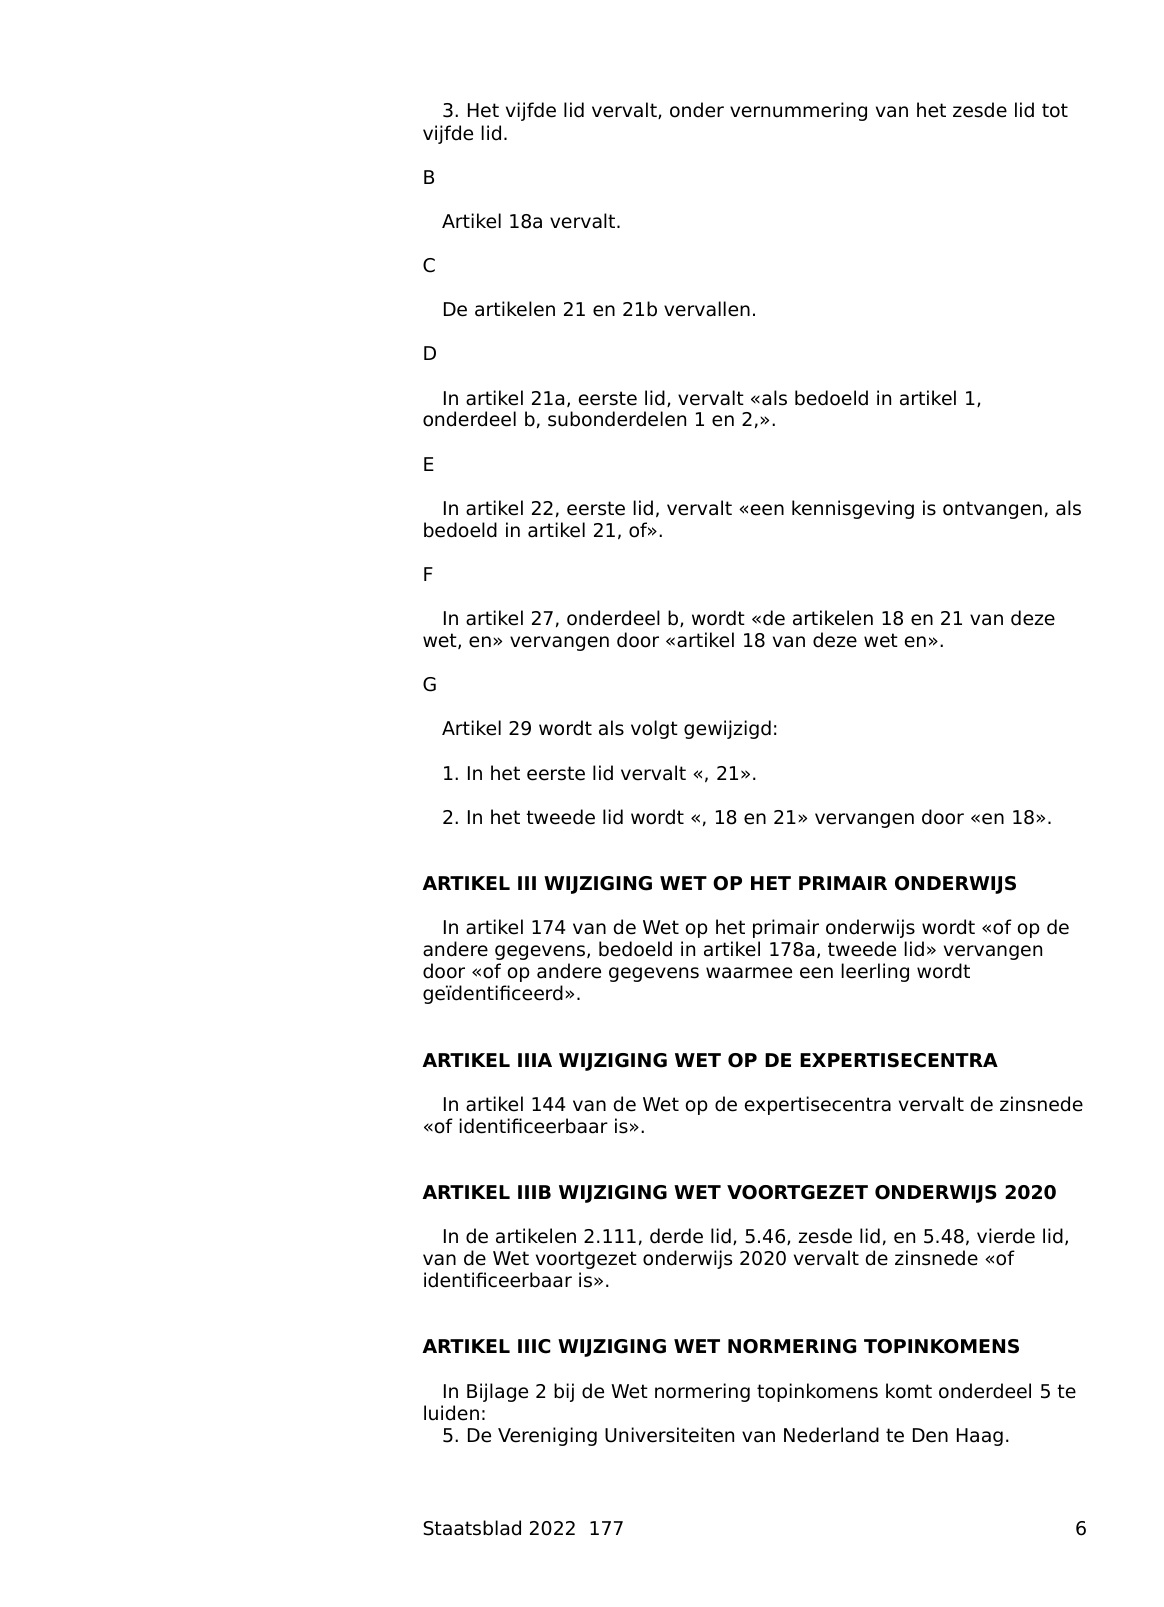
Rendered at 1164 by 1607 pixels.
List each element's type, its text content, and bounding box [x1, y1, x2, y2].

text 5. De Vereniging Universiteiten van Nederland te Den Haag. [422, 1424, 1087, 1447]
subtitle ARTIKEL III WIJZIGING WET OP HET PRIMAIR ONDERWIJS [422, 873, 1087, 895]
text F [422, 564, 1087, 586]
text C [422, 255, 1087, 277]
text In Bijlage 2 bij de Wet normering topinkomens komt onderdeel 5 te luiden: [422, 1381, 1087, 1424]
subtitle ARTIKEL IIIB WIJZIGING WET VOORTGEZET ONDERWIJS 2020 [422, 1182, 1087, 1204]
text In de artikelen 2.111, derde lid, 5.46, zesde lid, en 5.48, vierde lid, van de Wet voortgezet onderwijs 2020 vervalt de zinsnede «of identificeerbaar is». [422, 1226, 1087, 1292]
text Artikel 18a vervalt. [422, 211, 1087, 233]
text 1. In het eerste lid vervalt «, 21». [422, 762, 1087, 784]
text G [422, 674, 1087, 696]
text B [422, 167, 1087, 188]
text In artikel 21a, eerste lid, vervalt «als bedoeld in artikel 1, onderdeel b, subonderdelen 1 en 2,». [422, 387, 1087, 431]
text In artikel 22, eerste lid, vervalt «een kennisgeving is ontvangen, als bedoeld in artikel 21, of». [422, 498, 1087, 542]
text D [422, 343, 1087, 365]
text In artikel 27, onderdeel b, wordt «de artikelen 18 en 21 van deze wet, en» vervangen door «artikel 18 van deze wet en». [422, 608, 1087, 652]
text 3. Het vijfde lid vervalt, onder vernummering van het zesde lid tot vijfde lid. [422, 100, 1087, 144]
text De artikelen 21 en 21b vervallen. [422, 299, 1087, 321]
text In artikel 144 van de Wet op de expertisecentra vervalt de zinsnede «of identificeerbaar is». [422, 1094, 1087, 1138]
text Artikel 29 wordt als volgt gewijzigd: [422, 718, 1087, 740]
text In artikel 174 van de Wet op het primair onderwijs wordt «of op de andere gegevens, bedoeld in artikel 178a, tweede lid» vervangen door «of op andere gegevens waarmee een leerling wordt geïdentificeerd». [422, 917, 1087, 1005]
subtitle ARTIKEL IIIC WIJZIGING WET NORMERING TOPINKOMENS [422, 1336, 1087, 1358]
text 2. In het tweede lid wordt «, 18 en 21» vervangen door «en 18». [422, 807, 1087, 829]
subtitle ARTIKEL IIIA WIJZIGING WET OP DE EXPERTISECENTRA [422, 1049, 1087, 1071]
text E [422, 453, 1087, 476]
